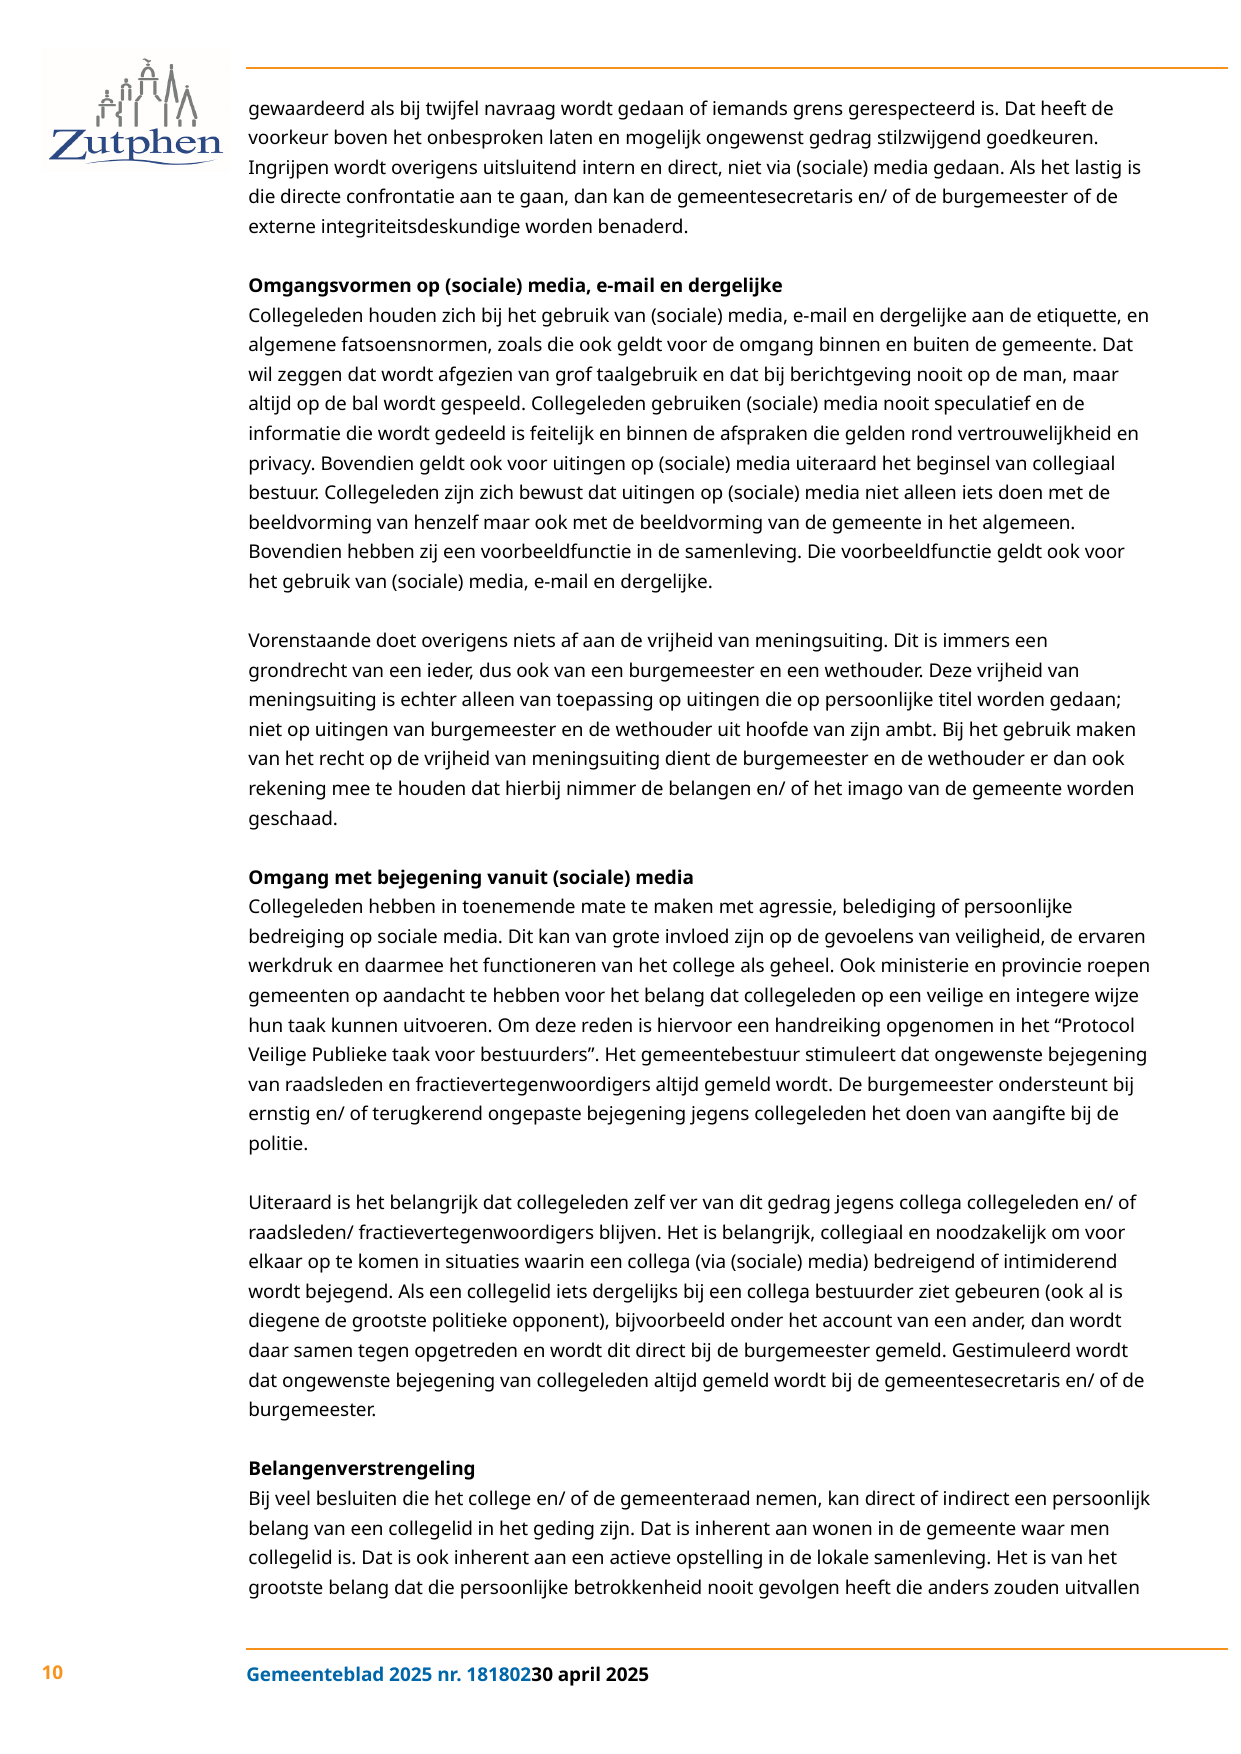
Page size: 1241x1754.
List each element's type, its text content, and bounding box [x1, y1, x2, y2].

text Omgang met bejegening vanuit (sociale) media [248, 864, 1152, 890]
text Belangenverstrengeling [248, 1456, 1152, 1481]
text Uiteraard is het belangrijk dat collegeleden zelf ver van dit gedrag jegens collega collegeleden en/ of raadsleden/ fractievertegenwoordigers blijven. Het is belangrijk, collegiaal en noodzakelijk om voor elkaar op te komen in situaties waarin een collega (via (sociale) media) bedreigend of intimiderend wordt bejegend. Als een collegelid iets dergelijks bij een collega bestuurder ziet gebeuren (ook al is diegene de grootste politieke opponent), bijvoorbeeld onder het account van een ander, dan wordt daar samen tegen opgetreden en wordt dit direct bij de burgemeester gemeld. Gestimuleerd wordt dat ongewenste bejegening van collegeleden altijd gemeld wordt bij de gemeentesecretaris en/ of de burgemeester. [248, 1189, 1152, 1422]
text gewaardeerd als bij twijfel navraag wordt gedaan of iemands grens gerespecteerd is. Dat heeft de voorkeur boven het onbesproken laten en mogelijk ongewenst gedrag stilzwijgend goedkeuren. Ingrijpen wordt overigens uitsluitend intern en direct, niet via (sociale) media gedaan. Als het lastig is die directe confrontatie aan te gaan, dan kan de gemeentesecretaris en/ of de burgemeester of de externe integriteitsdeskundige worden benaderd. [248, 95, 1152, 239]
picture [41, 47, 231, 172]
text Vorenstaande doet overigens niets af aan de vrijheid van meningsuiting. Dit is immers een grondrecht van een ieder, dus ook van een burgemeester en een wethouder. Deze vrijheid van meningsuiting is echter alleen van toepassing op uitingen die op persoonlijke titel worden gedaan; niet op uitingen van burgemeester en de wethouder uit hoofde van zijn ambt. Bij het gebruik maken van het recht op de vrijheid van meningsuiting dient de burgemeester en de wethouder er dan ook rekening mee te houden dat hierbij nimmer de belangen en/ of het imago van de gemeente worden geschaad. [248, 627, 1152, 831]
text Collegeleden houden zich bij het gebruik van (sociale) media, e-mail en dergelijke aan de etiquette, en algemene fatsoensnormen, zoals die ook geldt voor de omgang binnen en buiten de gemeente. Dat wil zeggen dat wordt afgezien van grof taalgebruik en dat bij berichtgeving nooit op de man, maar altijd op de bal wordt gespeeld. Collegeleden gebruiken (sociale) media nooit speculatief en de informatie die wordt gedeeld is feitelijk en binnen de afspraken die gelden rond vertrouwelijkheid en privacy. Bovendien geldt ook voor uitingen op (sociale) media uiteraard het beginsel van collegiaal bestuur. Collegeleden zijn zich bewust dat uitingen op (sociale) media niet alleen iets doen met de beeldvorming van henzelf maar ook met de beeldvorming van de gemeente in het algemeen. Bovendien hebben zij een voorbeeldfunctie in de samenleving. Die voorbeeldfunctie geldt ook voor het gebruik van (sociale) media, e-mail en dergelijke. [248, 302, 1152, 594]
text Omgangsvormen op (sociale) media, e-mail en dergelijke [248, 272, 1152, 298]
text Bij veel besluiten die het college en/ of de gemeenteraad nemen, kan direct of indirect een persoonlijk belang van een collegelid in het geding zijn. Dat is inherent aan wonen in de gemeente waar men collegelid is. Dat is ook inherent aan een actieve opstelling in de lokale samenleving. Het is van het grootste belang dat die persoonlijke betrokkenheid nooit gevolgen heeft die anders zouden uitvallen [248, 1485, 1152, 1600]
text Collegeleden hebben in toenemende mate te maken met agressie, belediging of persoonlijke bedreiging op sociale media. Dit kan van grote invloed zijn op de gevoelens van veiligheid, de ervaren werkdruk en daarmee het functioneren van het college als geheel. Ook ministerie en provincie roepen gemeenten op aandacht te hebben voor het belang dat collegeleden op een veilige en integere wijze hun taak kunnen uitvoeren. Om deze reden is hiervoor een handreiking opgenomen in het “Protocol Veilige Publieke taak voor bestuurders”. Het gemeentebestuur stimuleert dat ongewenste bejegening van raadsleden en fractievertegenwoordigers altijd gemeld wordt. De burgemeester ondersteunt bij ernstig en/ of terugkerend ongepaste bejegening jegens collegeleden het doen van aangifte bij de politie. [248, 893, 1152, 1156]
